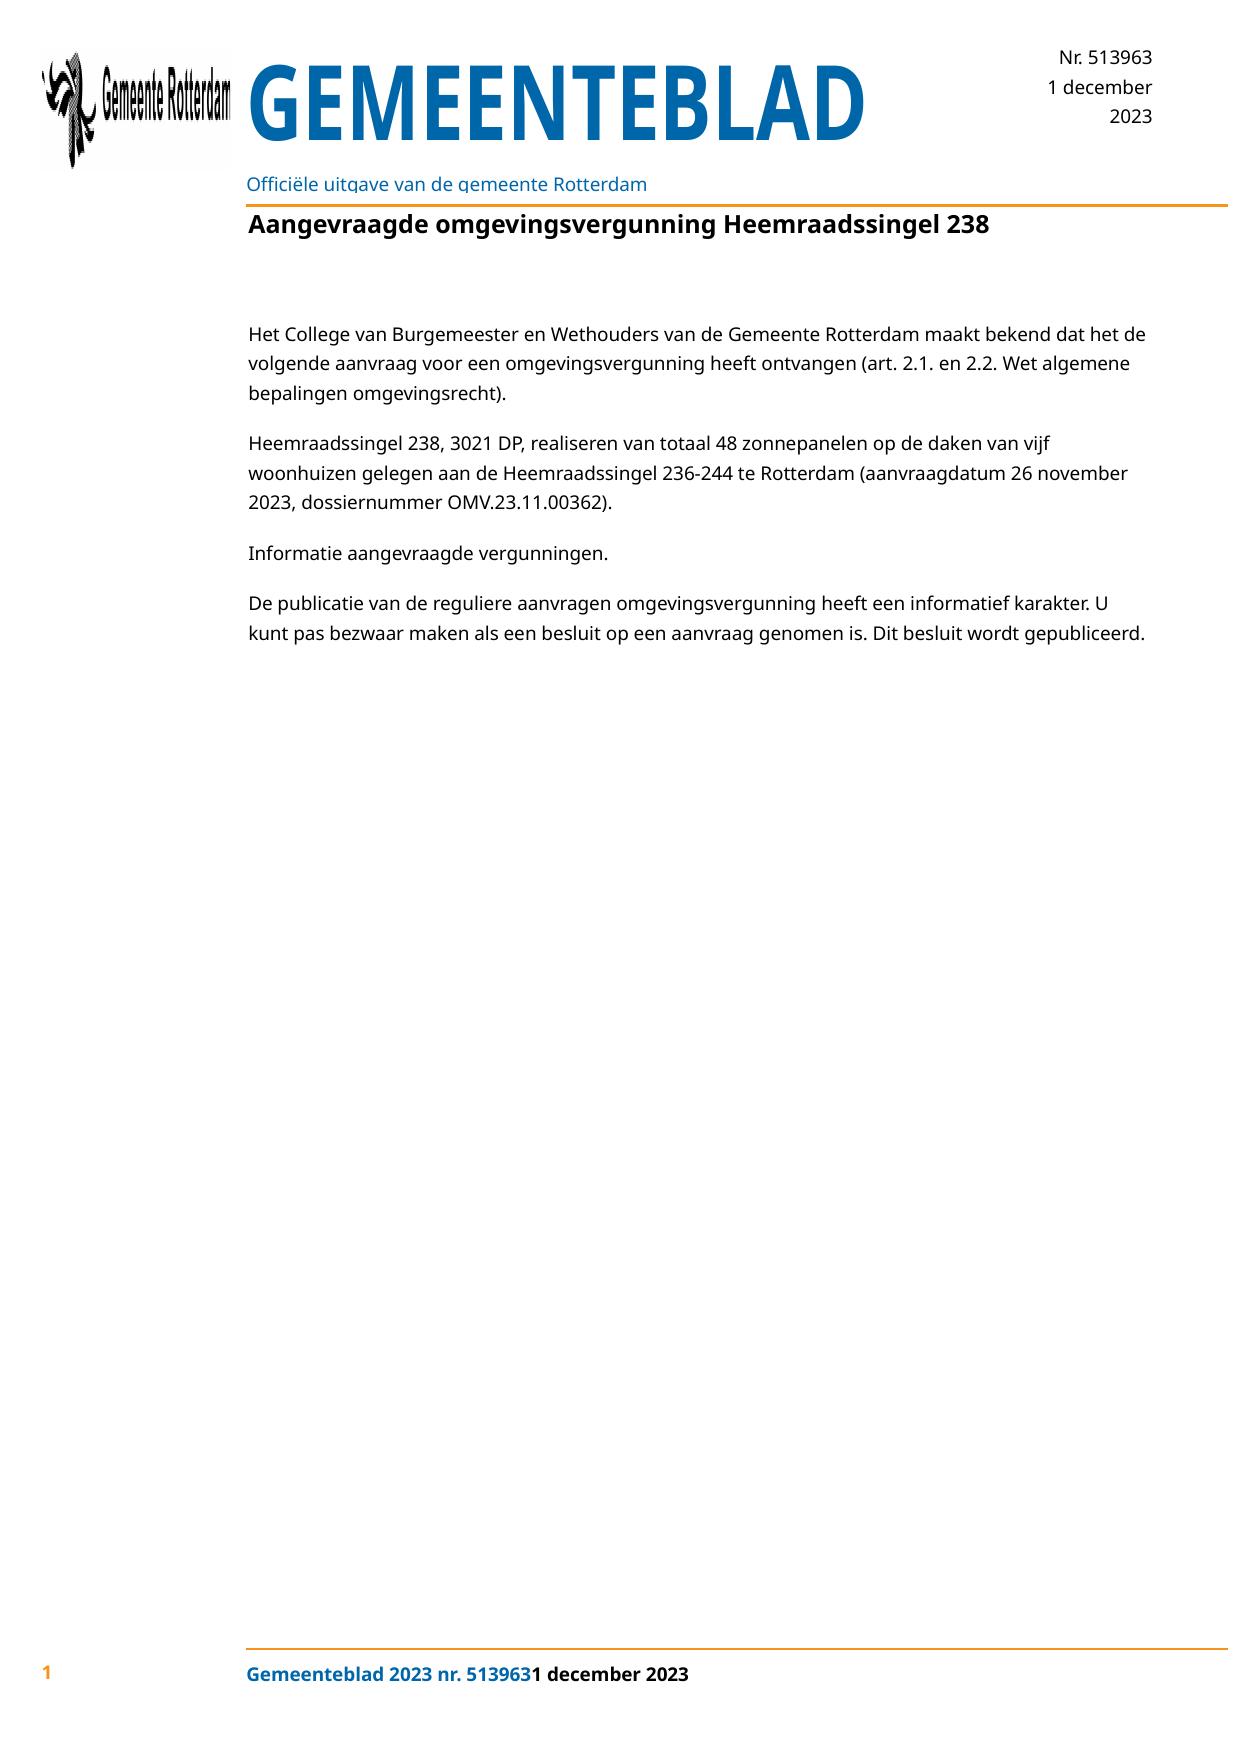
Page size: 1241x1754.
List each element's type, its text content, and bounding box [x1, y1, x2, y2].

text Heemraadssingel 238, 3021 DP, realiseren van totaal 48 zonnepanelen op de daken van vijf woonhuizen gelegen aan de Heemraadssingel 236-244 te Rotterdam (aanvraagdatum 26 november 2023, dossiernummer OMV.23.11.00362). [248, 430, 1152, 515]
text De publicatie van de reguliere aanvragen omgevingsvergunning heeft een informatief karakter. U kunt pas bezwaar maken als een besluit op een aanvraag genomen is. Dit besluit wordt gepubliceerd. [248, 590, 1152, 646]
text Informatie aangevraagde vergunningen. [248, 540, 1152, 566]
picture [41, 47, 231, 172]
text Aangevraagde omgevingsvergunning Heemraadssingel 238 [248, 207, 1152, 241]
text Het College van Burgemeester en Wethouders van de Gemeente Rotterdam maakt bekend dat het de volgende aanvraag voor een omgevingsvergunning heeft ontvangen (art. 2.1. en 2.2. Wet algemene bepalingen omgevingsrecht). [248, 321, 1152, 406]
